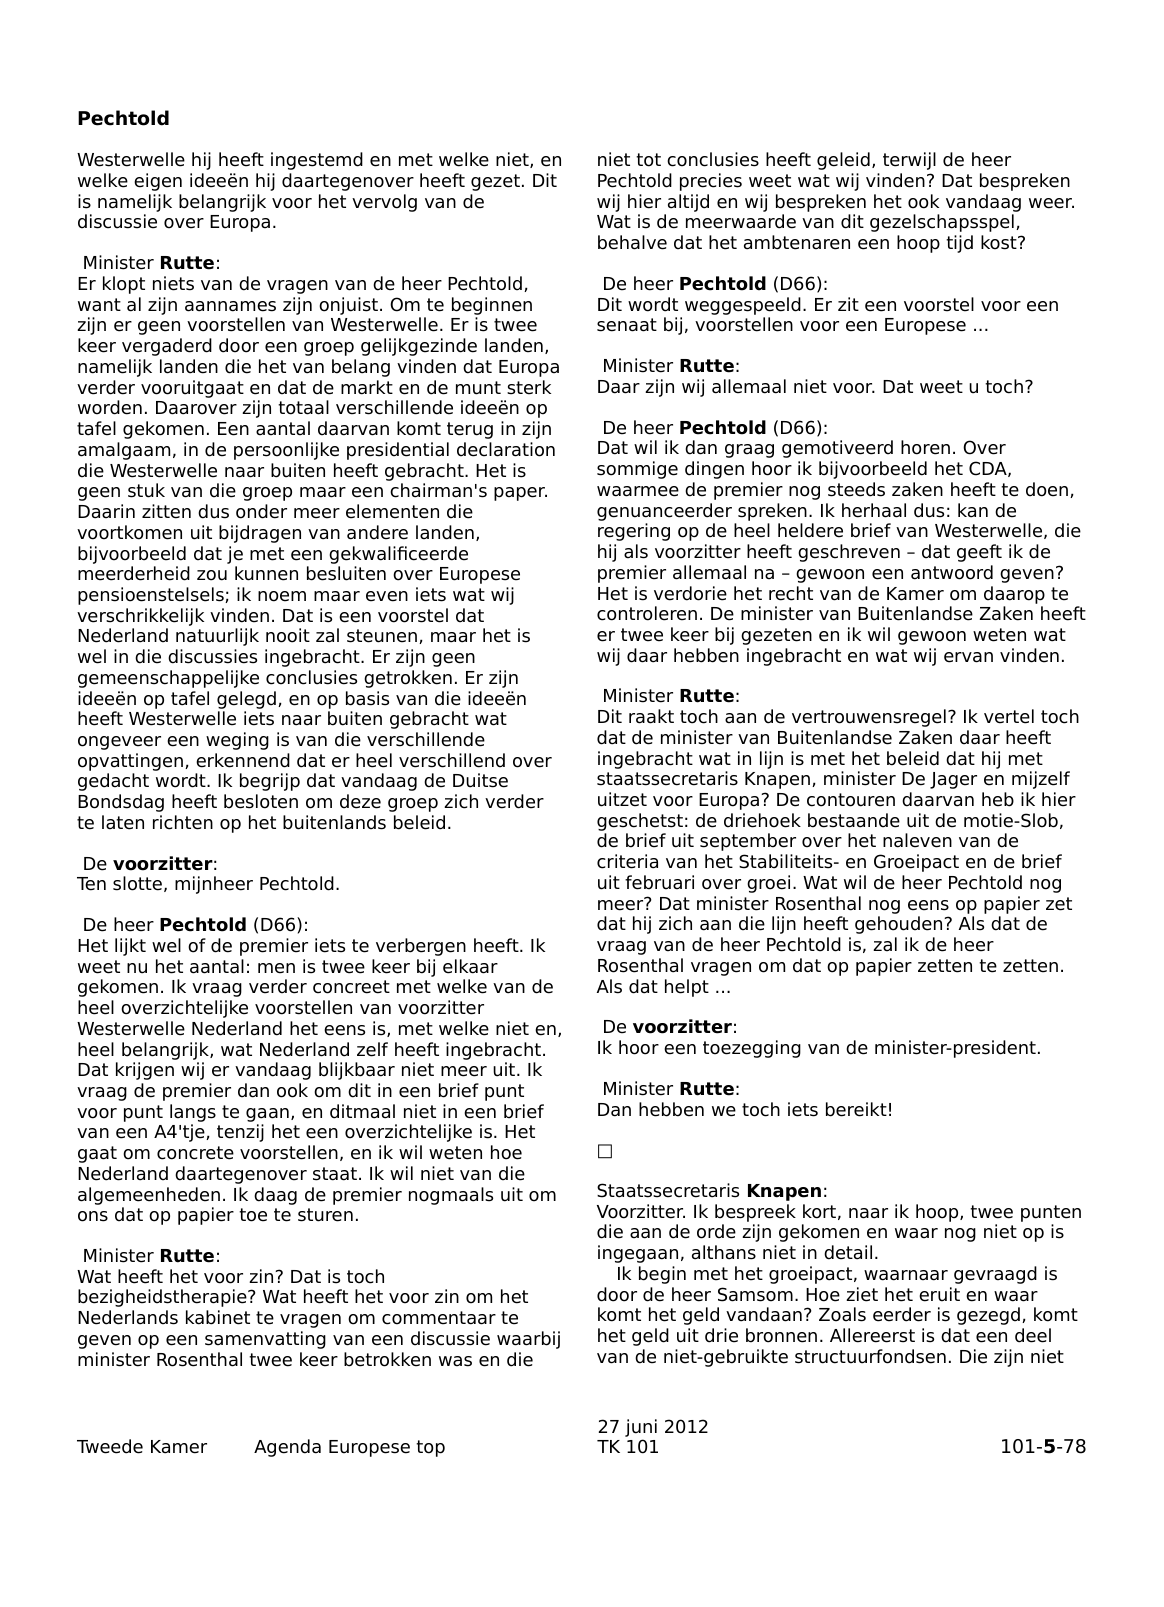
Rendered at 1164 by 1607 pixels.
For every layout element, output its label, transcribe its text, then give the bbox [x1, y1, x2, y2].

text Minister Rutte: [77, 253, 567, 274]
text Het lijkt wel of de premier iets te verbergen heeft. Ik weet nu het aantal: men is twee keer bij elkaar gekomen. Ik vraag verder concreet met welke van de heel overzichtelijke voorstellen van voorzitter Westerwelle Nederland het eens is, met welke niet en, heel belangrijk, wat Nederland zelf heeft ingebracht. Dat krijgen wij er vandaag blijkbaar niet meer uit. Ik vraag de premier dan ook om dit in een brief punt voor punt langs te gaan, en ditmaal niet in een brief van een A4'tje, tenzij het een overzichtelijke is. Het gaat om concrete voorstellen, en ik wil weten hoe Nederland daartegenover staat. Ik wil niet van die algemeenheden. Ik daag de premier nogmaals uit om ons dat op papier toe te sturen. [77, 936, 567, 1226]
text □ [596, 1140, 1087, 1161]
text Minister Rutte: [596, 1079, 1087, 1099]
text niet tot conclusies heeft geleid, terwijl de heer Pechtold precies weet wat wij vinden? Dat bespreken wij hier altijd en wij bespreken het ook vandaag weer. Wat is de meerwaarde van dit gezelschapsspel, behalve dat het ambtenaren een hoop tijd kost? [596, 150, 1087, 254]
text De voorzitter: [77, 853, 567, 874]
text De heer Pechtold (D66): [77, 915, 567, 936]
text Ten slotte, mijnheer Pechtold. [77, 874, 567, 895]
text De heer Pechtold (D66): [596, 417, 1087, 438]
text Dan hebben we toch iets bereikt! [596, 1099, 1087, 1120]
text De voorzitter: [596, 1017, 1087, 1038]
text Daar zijn wij allemaal niet voor. Dat weet u toch? [596, 377, 1087, 397]
text Minister Rutte: [77, 1246, 567, 1267]
text Er klopt niets van de vragen van de heer Pechtold, want al zijn aannames zijn onjuist. Om te beginnen zijn er geen voorstellen van Westerwelle. Er is twee keer vergaderd door een groep gelijkgezinde landen, namelijk landen die het van belang vinden dat Europa verder vooruitgaat en dat de markt en de munt sterk worden. Daarover zijn totaal verschillende ideeën op tafel gekomen. Een aantal daarvan komt terug in zijn amalgaam, in de persoonlijke presidential declaration die Westerwelle naar buiten heeft gebracht. Het is geen stuk van die groep maar een chairman's paper. Daarin zitten dus onder meer elementen die voortkomen uit bijdragen van andere landen, bijvoorbeeld dat je met een gekwalificeerde meerderheid zou kunnen besluiten over Europese pensioenstelsels; ik noem maar even iets wat wij verschrikkelijk vinden. Dat is een voorstel dat Nederland natuurlijk nooit zal steunen, maar het is wel in die discussies ingebracht. Er zijn geen gemeenschappelijke conclusies getrokken. Er zijn ideeën op tafel gelegd, en op basis van die ideeën heeft Westerwelle iets naar buiten gebracht wat ongeveer een weging is van die verschillende opvattingen, erkennend dat er heel verschillend over gedacht wordt. Ik begrijp dat vandaag de Duitse Bondsdag heeft besloten om deze groep zich verder te laten richten op het buitenlands beleid. [77, 274, 567, 833]
text Dit wordt weggespeeld. Er zit een voorstel voor een senaat bij, voorstellen voor een Europese ... [596, 294, 1087, 336]
text Ik begin met het groeipact, waarnaar gevraagd is door de heer Samsom. Hoe ziet het eruit en waar komt het geld vandaan? Zoals eerder is gezegd, komt het geld uit drie bronnen. Allereerst is dat een deel van de niet-gebruikte structuurfondsen. Die zijn niet [596, 1264, 1087, 1367]
text Dit raakt toch aan de vertrouwensregel? Ik vertel toch dat de minister van Buitenlandse Zaken daar heeft ingebracht wat in lijn is met het beleid dat hij met staatssecretaris Knapen, minister De Jager en mijzelf uitzet voor Europa? De contouren daarvan heb ik hier geschetst: de driehoek bestaande uit de motie-Slob, de brief uit september over het naleven van de criteria van het Stabiliteits- en Groeipact en de brief uit februari over groei. Wat wil de heer Pechtold nog meer? Dat minister Rosenthal nog eens op papier zet dat hij zich aan die lijn heeft gehouden? Als dat de vraag van de heer Pechtold is, zal ik de heer Rosenthal vragen om dat op papier zetten te zetten. Als dat helpt ... [596, 707, 1087, 997]
text Minister Rutte: [596, 686, 1087, 707]
text Westerwelle hij heeft ingestemd en met welke niet, en welke eigen ideeën hij daartegenover heeft gezet. Dit is namelijk belangrijk voor het vervolg van de discussie over Europa. [77, 150, 567, 233]
text Wat heeft het voor zin? Dat is toch bezigheidstherapie? Wat heeft het voor zin om het Nederlands kabinet te vragen om commentaar te geven op een samenvatting van een discussie waarbij minister Rosenthal twee keer betrokken was en die [77, 1267, 567, 1370]
text Voorzitter. Ik bespreek kort, naar ik hoop, twee punten die aan de orde zijn gekomen en waar nog niet op is ingegaan, althans niet in detail. [596, 1202, 1087, 1264]
text Ik hoor een toezegging van de minister-president. [596, 1038, 1087, 1059]
text De heer Pechtold (D66): [596, 274, 1087, 294]
text Dat wil ik dan graag gemotiveerd horen. Over sommige dingen hoor ik bijvoorbeeld het CDA, waarmee de premier nog steeds zaken heeft te doen, genuanceerder spreken. Ik herhaal dus: kan de regering op de heel heldere brief van Westerwelle, die hij als voorzitter heeft geschreven – dat geeft ik de premier allemaal na – gewoon een antwoord geven? Het is verdorie het recht van de Kamer om daarop te controleren. De minister van Buitenlandse Zaken heeft er twee keer bij gezeten en ik wil gewoon weten wat wij daar hebben ingebracht en wat wij ervan vinden. [596, 438, 1087, 666]
text Staatssecretaris Knapen: [596, 1181, 1087, 1202]
text Minister Rutte: [596, 356, 1087, 377]
